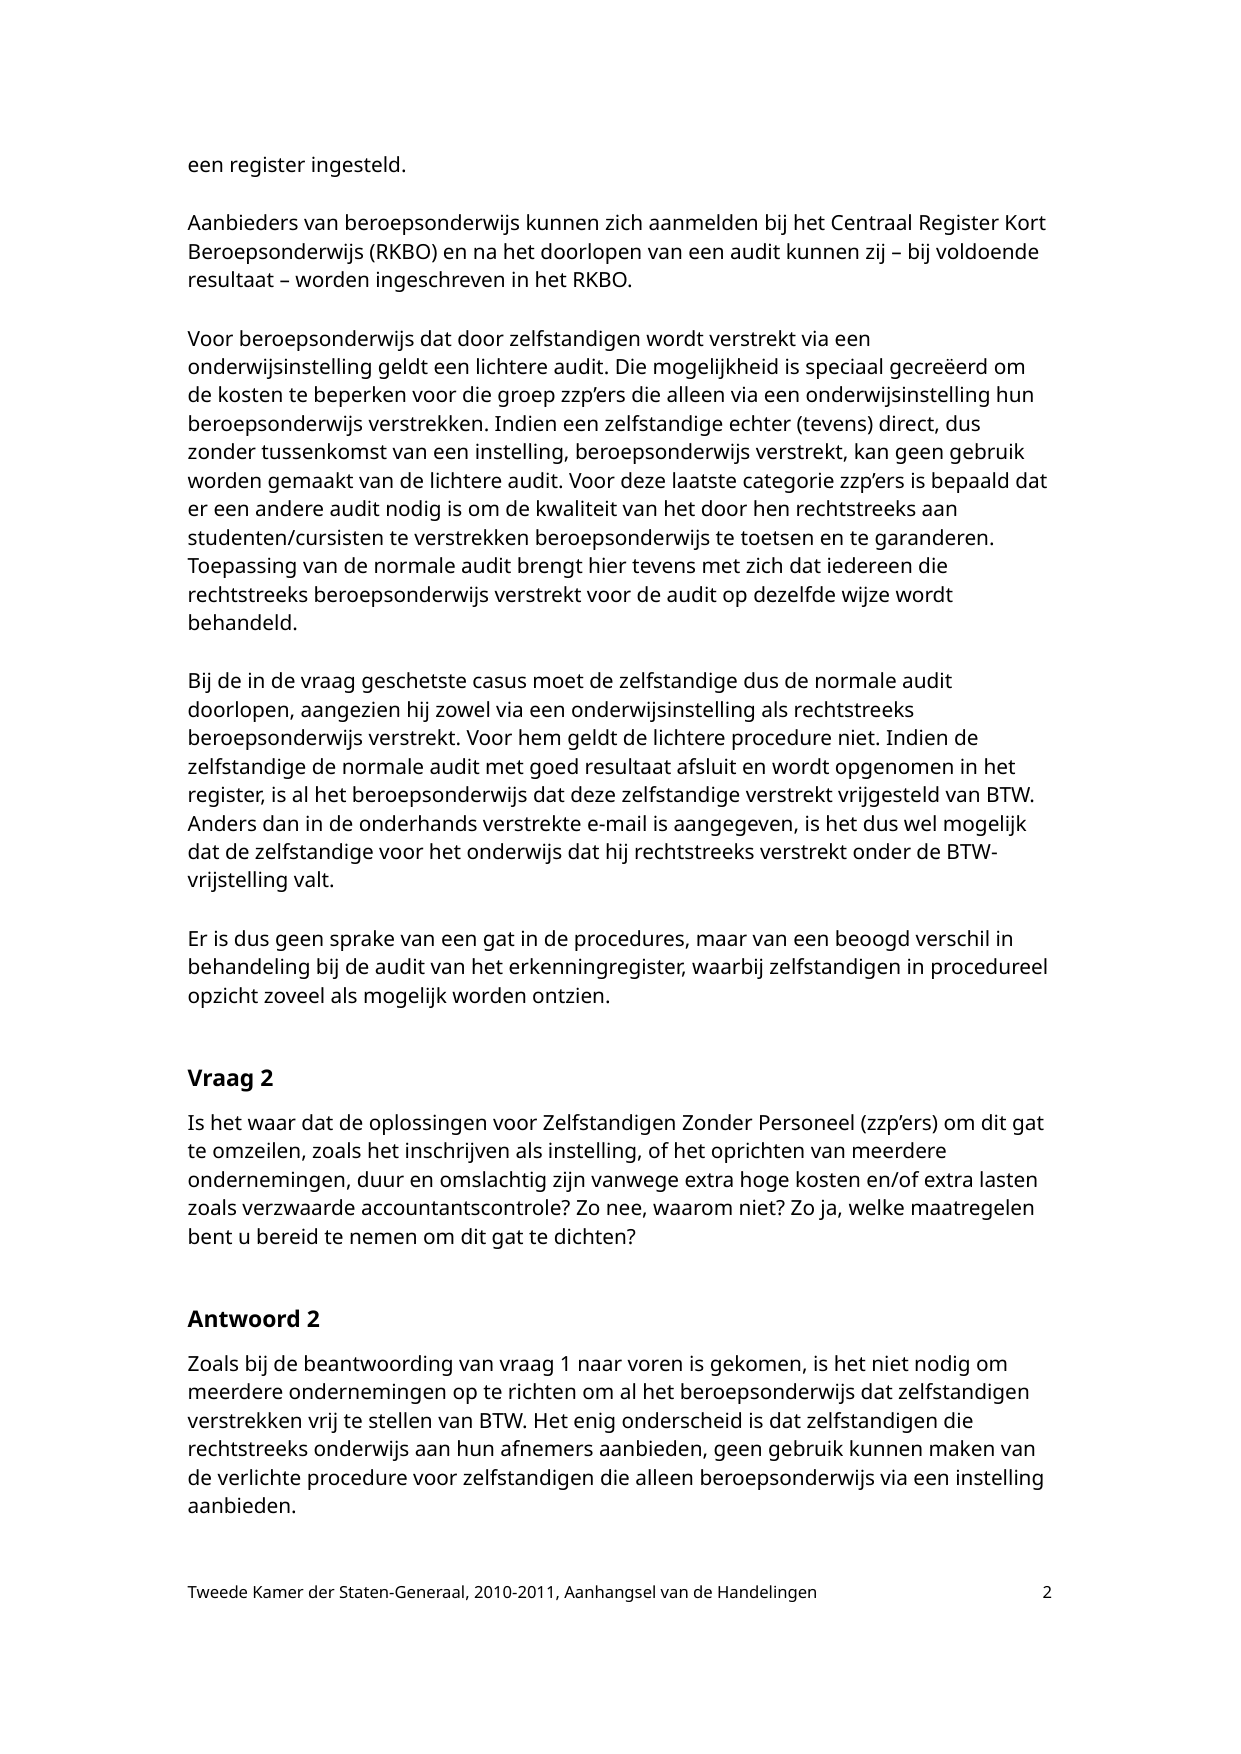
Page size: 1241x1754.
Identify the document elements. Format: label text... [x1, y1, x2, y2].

subtitle Vraag 2 [187, 1062, 1053, 1093]
text Er is dus geen sprake van een gat in de procedures, maar van een beoogd verschil in behandeling bij de audit van het erkenningregister, waarbij zelfstandigen in procedureel opzicht zoveel als mogelijk worden ontzien. [187, 924, 1053, 1009]
text een register ingesteld. [187, 150, 1053, 178]
text Bij de in de vraag geschetste casus moet de zelfstandige dus de normale audit doorlopen, aangezien hij zowel via een onderwijsinstelling als rechtstreeks beroepsonderwijs verstrekt. Voor hem geldt de lichtere procedure niet. Indien de zelfstandige de normale audit met goed resultaat afsluit en wordt opgenomen in het register, is al het beroepsonderwijs dat deze zelfstandige verstrekt vrijgesteld van BTW. Anders dan in de onderhands verstrekte e-mail is aangegeven, is het dus wel mogelijk dat de zelfstandige voor het onderwijs dat hij rechtstreeks verstrekt onder de BTW-vrijstelling valt. [187, 667, 1053, 894]
text Aanbieders van beroepsonderwijs kunnen zich aanmelden bij het Centraal Register Kort Beroepsonderwijs (RKBO) en na het doorlopen van een audit kunnen zij – bij voldoende resultaat – worden ingeschreven in het RKBO. [187, 208, 1053, 294]
text Voor beroepsonderwijs dat door zelfstandigen wordt verstrekt via een onderwijsinstelling geldt een lichtere audit. Die mogelijkheid is speciaal gecreëerd om de kosten te beperken voor die groep zzp’ers die alleen via een onderwijsinstelling hun beroepsonderwijs verstrekken. Indien een zelfstandige echter (tevens) direct, dus zonder tussenkomst van een instelling, beroepsonderwijs verstrekt, kan geen gebruik worden gemaakt van de lichtere audit. Voor deze laatste categorie zzp’ers is bepaald dat er een andere audit nodig is om de kwaliteit van het door hen rechtstreeks aan studenten/cursisten te verstrekken beroepsonderwijs te toetsen en te garanderen. Toepassing van de normale audit brengt hier tevens met zich dat iedereen die rechtstreeks beroepsonderwijs verstrekt voor de audit op dezelfde wijze wordt behandeld. [187, 324, 1053, 637]
subtitle Antwoord 2 [187, 1303, 1053, 1334]
text Is het waar dat de oplossingen voor Zelfstandigen Zonder Personeel (zzp’ers) om dit gat te omzeilen, zoals het inschrijven als instelling, of het oprichten van meerdere ondernemingen, duur en omslachtig zijn vanwege extra hoge kosten en/of extra lasten zoals verzwaarde accountantscontrole? Zo nee, waarom niet? Zo ja, welke maatregelen bent u bereid te nemen om dit gat te dichten? [187, 1108, 1053, 1250]
text Zoals bij de beantwoording van vraag 1 naar voren is gekomen, is het niet nodig om meerdere ondernemingen op te richten om al het beroepsonderwijs dat zelfstandigen verstrekken vrij te stellen van BTW. Het enig onderscheid is dat zelfstandigen die rechtstreeks onderwijs aan hun afnemers aanbieden, geen gebruik kunnen maken van de verlichte procedure voor zelfstandigen die alleen beroepsonderwijs via een instelling aanbieden. [187, 1349, 1053, 1520]
